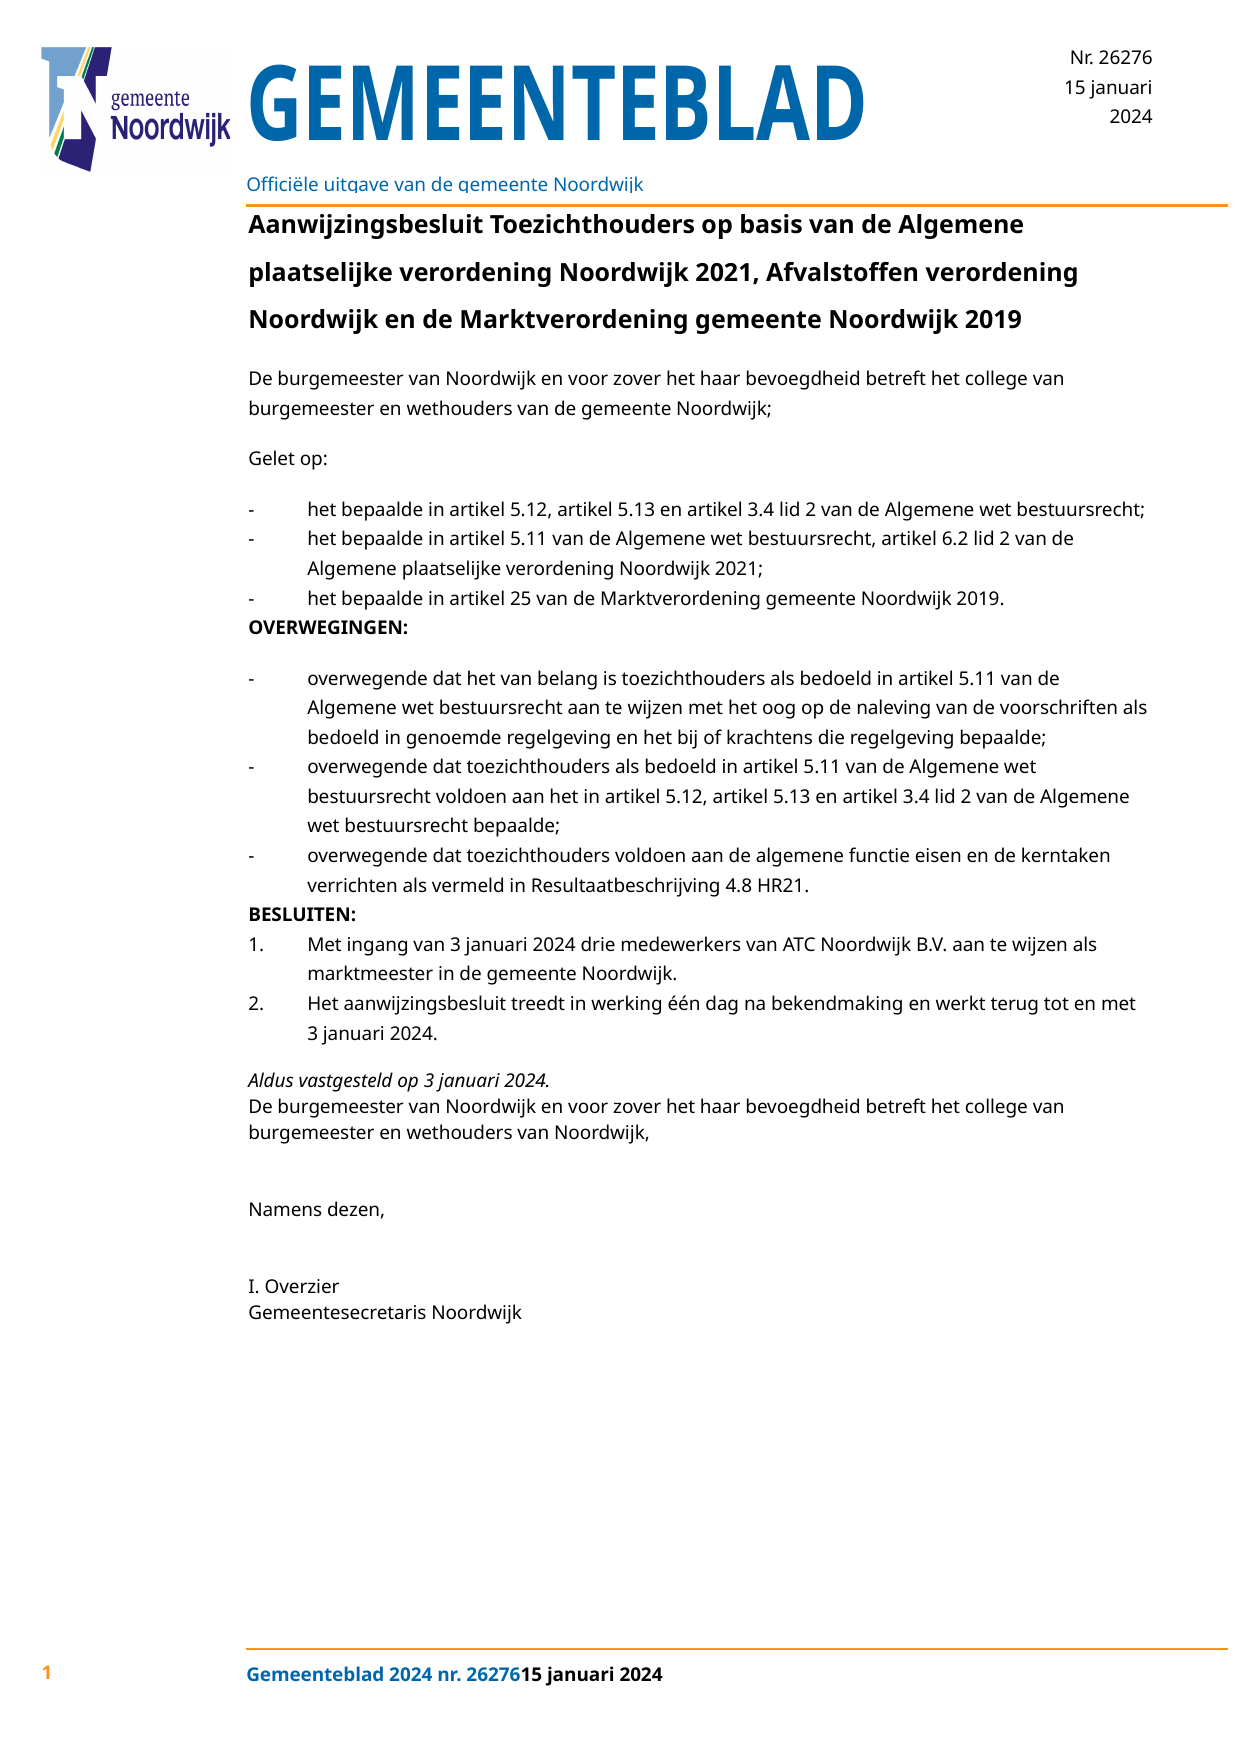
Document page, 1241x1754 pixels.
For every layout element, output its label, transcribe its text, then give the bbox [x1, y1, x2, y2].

list Met ingang van 3 januari 2024 drie medewerkers van ATC Noordwijk B.V. aan te wijzen als marktmeester in de gemeente Noordwijk. [248, 931, 1152, 986]
list overwegende dat toezichthouders als bedoeld in artikel 5.11 van de Algemene wet bestuursrecht voldoen aan het in artikel 5.12, artikel 5.13 en artikel 3.4 lid 2 van de Algemene wet bestuursrecht bepaalde; [248, 753, 1152, 838]
list het bepaalde in artikel 5.11 van de Algemene wet bestuursrecht, artikel 6.2 lid 2 van de Algemene plaatselijke verordening Noordwijk 2021; [248, 526, 1152, 581]
list het bepaalde in artikel 25 van de Marktverordening gemeente Noordwijk 2019. [248, 585, 1152, 610]
picture [41, 47, 231, 172]
text BESLUITEN: [248, 901, 1152, 927]
text Aldus vastgesteld op 3 januari 2024. [248, 1067, 1152, 1093]
list overwegende dat het van belang is toezichthouders als bedoeld in artikel 5.11 van de Algemene wet bestuursrecht aan te wijzen met het oog op de naleving van de voorschriften als bedoeld in genoemde regelgeving en het bij of krachtens die regelgeving bepaalde; [248, 665, 1152, 749]
list Het aanwijzingsbesluit treedt in werking één dag na bekendmaking en werkt terug tot en met 3 januari 2024. [248, 990, 1152, 1045]
text De burgemeester van Noordwijk en voor zover het haar bevoegdheid betreft het college van burgemeester en wethouders van Noordwijk, [248, 1093, 1152, 1145]
list overwegende dat toezichthouders voldoen aan de algemene functie eisen en de kerntaken verrichten als vermeld in Resultaatbeschrijving 4.8 HR21. [248, 842, 1152, 897]
text I. Overzier [248, 1273, 1152, 1299]
list het bepaalde in artikel 5.12, artikel 5.13 en artikel 3.4 lid 2 van de Algemene wet bestuursrecht; [248, 496, 1152, 522]
text Namens dezen, [248, 1196, 1152, 1222]
text Aanwijzingsbesluit Toezichthouders op basis van de Algemene plaatselijke verordening Noordwijk 2021, Afvalstoffen verordening Noordwijk en de Marktverordening gemeente Noordwijk 2019 [248, 207, 1152, 336]
text OVERWEGINGEN: [248, 614, 1152, 640]
text Gelet op: [248, 446, 1152, 471]
text Gemeentesecretaris Noordwijk [248, 1299, 1152, 1325]
text De burgemeester van Noordwijk en voor zover het haar bevoegdheid betreft het college van burgemeester en wethouders van de gemeente Noordwijk; [248, 366, 1152, 421]
